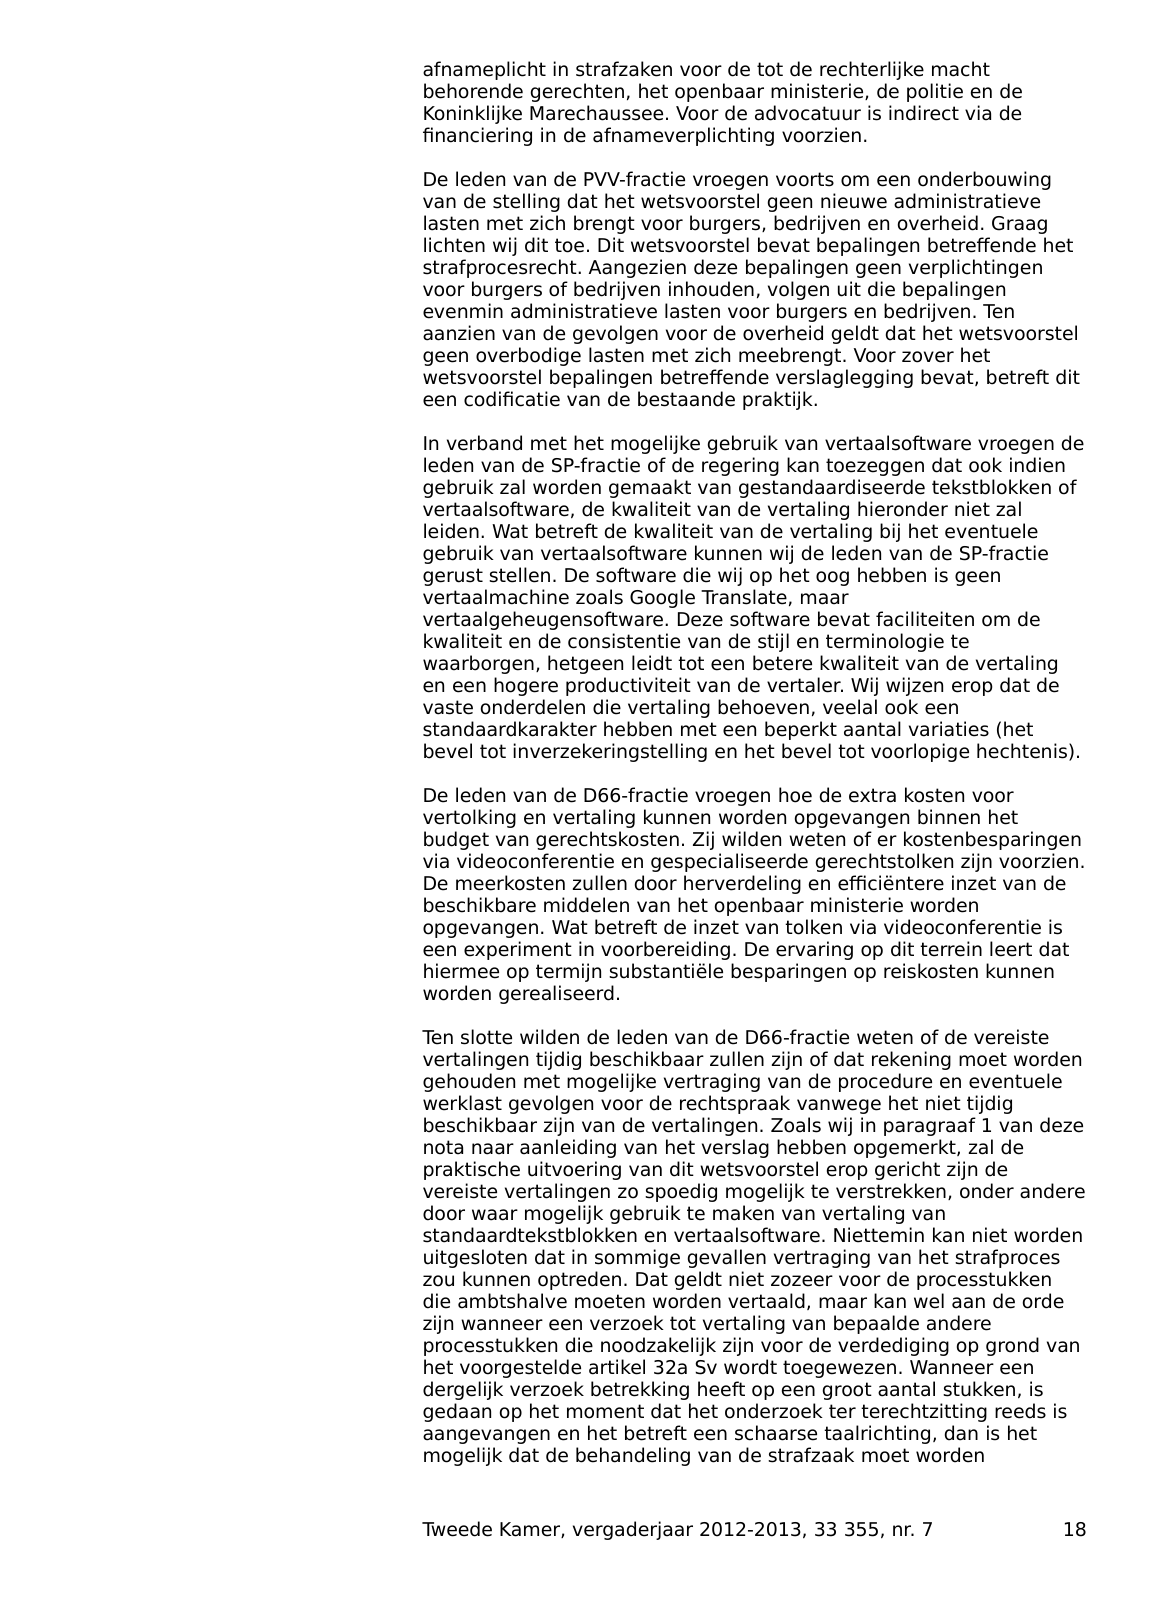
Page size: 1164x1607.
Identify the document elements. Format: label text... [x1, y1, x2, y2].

text afnameplicht in strafzaken voor de tot de rechterlijke macht behorende gerechten, het openbaar ministerie, de politie en de Koninklijke Marechaussee. Voor de advocatuur is indirect via de financiering in de afnameverplichting voorzien. [422, 59, 1087, 147]
text Ten slotte wilden de leden van de D66-fractie weten of de vereiste vertalingen tijdig beschikbaar zullen zijn of dat rekening moet worden gehouden met mogelijke vertraging van de procedure en eventuele werklast gevolgen voor de rechtspraak vanwege het niet tijdig beschikbaar zijn van de vertalingen. Zoals wij in paragraaf 1 van deze nota naar aanleiding van het verslag hebben opgemerkt, zal de praktische uitvoering van dit wetsvoorstel erop gericht zijn de vereiste vertalingen zo spoedig mogelijk te verstrekken, onder andere door waar mogelijk gebruik te maken van vertaling van standaardtekstblokken en vertaalsoftware. Niettemin kan niet worden uitgesloten dat in sommige gevallen vertraging van het strafproces zou kunnen optreden. Dat geldt niet zozeer voor de processtukken die ambtshalve moeten worden vertaald, maar kan wel aan de orde zijn wanneer een verzoek tot vertaling van bepaalde andere processtukken die noodzakelijk zijn voor de verdediging op grond van het voorgestelde artikel 32a Sv wordt toegewezen. Wanneer een dergelijk verzoek betrekking heeft op een groot aantal stukken, is gedaan op het moment dat het onderzoek ter terechtzitting reeds is aangevangen en het betreft een schaarse taalrichting, dan is het mogelijk dat de behandeling van de strafzaak moet worden [422, 1027, 1087, 1467]
text De meerkosten zullen door herverdeling en efficiëntere inzet van de beschikbare middelen van het openbaar ministerie worden opgevangen. Wat betreft de inzet van tolken via videoconferentie is een experiment in voorbereiding. De ervaring op dit terrein leert dat hiermee op termijn substantiële besparingen op reiskosten kunnen worden gerealiseerd. [422, 873, 1087, 1005]
text De leden van de PVV-fractie vroegen voorts om een onderbouwing van de stelling dat het wetsvoorstel geen nieuwe administratieve lasten met zich brengt voor burgers, bedrijven en overheid. Graag lichten wij dit toe. Dit wetsvoorstel bevat bepalingen betreffende het strafprocesrecht. Aangezien deze bepalingen geen verplichtingen voor burgers of bedrijven inhouden, volgen uit die bepalingen evenmin administratieve lasten voor burgers en bedrijven. Ten aanzien van de gevolgen voor de overheid geldt dat het wetsvoorstel geen overbodige lasten met zich meebrengt. Voor zover het wetsvoorstel bepalingen betreffende verslaglegging bevat, betreft dit een codificatie van de bestaande praktijk. [422, 169, 1087, 411]
text De leden van de D66-fractie vroegen hoe de extra kosten voor vertolking en vertaling kunnen worden opgevangen binnen het budget van gerechtskosten. Zij wilden weten of er kostenbesparingen via videoconferentie en gespecialiseerde gerechtstolken zijn voorzien. [422, 785, 1087, 873]
text In verband met het mogelijke gebruik van vertaalsoftware vroegen de leden van de SP-fractie of de regering kan toezeggen dat ook indien gebruik zal worden gemaakt van gestandaardiseerde tekstblokken of vertaalsoftware, de kwaliteit van de vertaling hieronder niet zal leiden. Wat betreft de kwaliteit van de vertaling bij het eventuele gebruik van vertaalsoftware kunnen wij de leden van de SP-fractie gerust stellen. De software die wij op het oog hebben is geen vertaalmachine zoals Google Translate, maar vertaalgeheugensoftware. Deze software bevat faciliteiten om de kwaliteit en de consistentie van de stijl en terminologie te waarborgen, hetgeen leidt tot een betere kwaliteit van de vertaling en een hogere productiviteit van de vertaler. Wij wijzen erop dat de vaste onderdelen die vertaling behoeven, veelal ook een standaardkarakter hebben met een beperkt aantal variaties (het bevel tot inverzekeringstelling en het bevel tot voorlopige hechtenis). [422, 433, 1087, 763]
